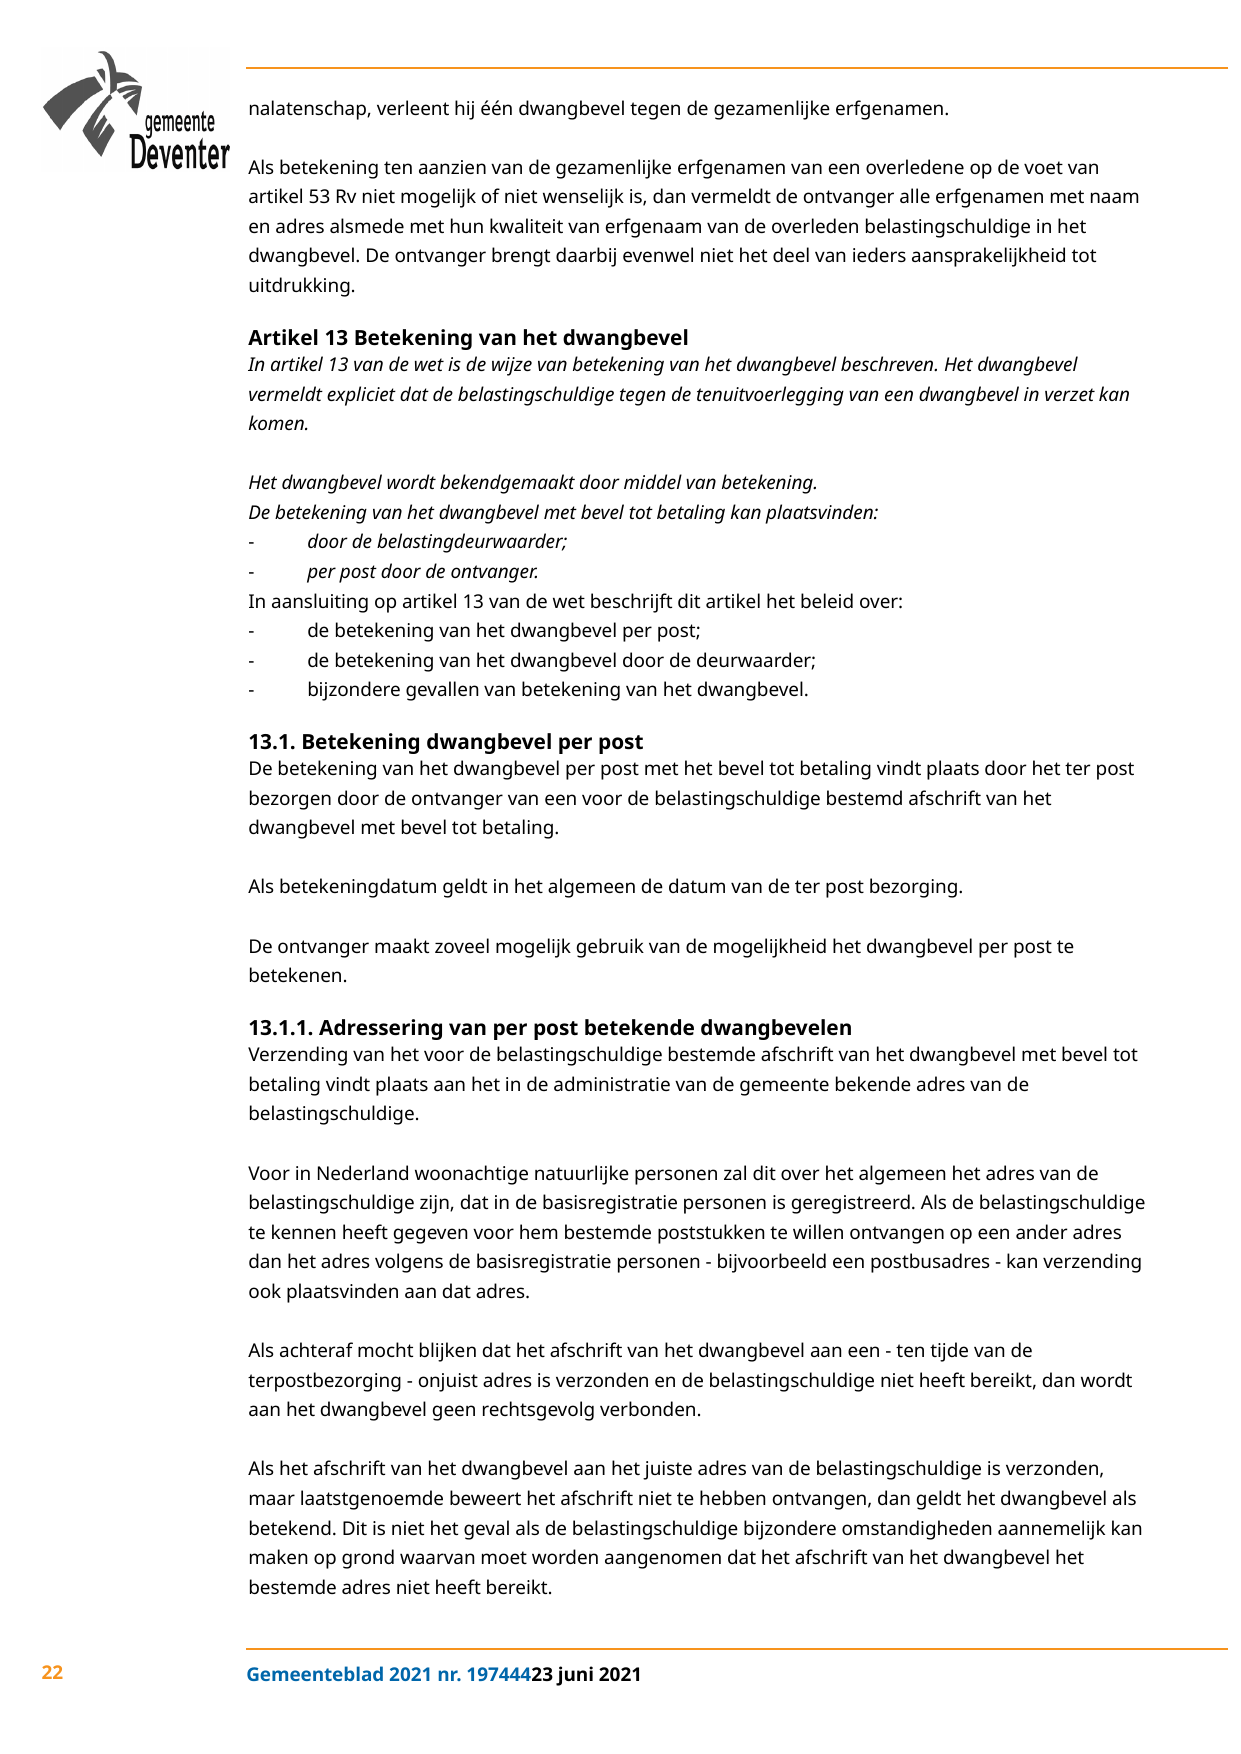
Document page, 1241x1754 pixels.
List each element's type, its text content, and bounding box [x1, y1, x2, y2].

text De ontvanger maakt zoveel mogelijk gebruik van de mogelijkheid het dwangbevel per post te betekenen. [248, 933, 1152, 988]
text Als betekening ten aanzien van de gezamenlijke erfgenamen van een overledene op de voet van artikel 53 Rv niet mogelijk of niet wenselijk is, dan vermeldt de ontvanger alle erfgenamen met naam en adres alsmede met hun kwaliteit van erfgenaam van de overleden belastingschuldige in het dwangbevel. De ontvanger brengt daarbij evenwel niet het deel van ieders aansprakelijkheid tot uitdrukking. [248, 154, 1152, 298]
list de betekening van het dwangbevel per post; [248, 617, 1152, 643]
text nalatenschap, verleent hij één dwangbevel tegen de gezamenlijke erfgenamen. [248, 95, 1152, 121]
text Verzending van het voor de belastingschuldige bestemde afschrift van het dwangbevel met bevel tot betaling vindt plaats aan het in de administratie van de gemeente bekende adres van de belastingschuldige. [248, 1041, 1152, 1126]
list per post door de ontvanger. [248, 558, 1152, 584]
text 13.1. Betekening dwangbevel per post [248, 727, 1152, 755]
text Als achteraf mocht blijken dat het afschrift van het dwangbevel aan een - ten tijde van de terpostbezorging - onjuist adres is verzonden en de belastingschuldige niet heeft bereikt, dan wordt aan het dwangbevel geen rechtsgevolg verbonden. [248, 1337, 1152, 1422]
text De betekening van het dwangbevel met bevel tot betaling kan plaatsvinden: [248, 499, 1152, 525]
text In aansluiting op artikel 13 van de wet beschrijft dit artikel het beleid over: [248, 588, 1152, 613]
text In artikel 13 van de wet is de wijze van betekening van het dwangbevel beschreven. Het dwangbevel vermeldt expliciet dat de belastingschuldige tegen de tenuitvoerlegging van een dwangbevel in verzet kan komen. [248, 351, 1152, 436]
text Artikel 13 Betekening van het dwangbevel [248, 323, 1152, 351]
text Het dwangbevel wordt bekendgemaakt door middel van betekening. [248, 469, 1152, 495]
text 13.1.1. Adressering van per post betekende dwangbevelen [248, 1013, 1152, 1041]
list bijzondere gevallen van betekening van het dwangbevel. [248, 677, 1152, 702]
text Voor in Nederland woonachtige natuurlijke personen zal dit over het algemeen het adres van de belastingschuldige zijn, dat in de basisregistratie personen is geregistreerd. Als de belastingschuldige te kennen heeft gegeven voor hem bestemde poststukken te willen ontvangen op een ander adres dan het adres volgens de basisregistratie personen - bijvoorbeeld een postbusadres - kan verzending ook plaatsvinden aan dat adres. [248, 1160, 1152, 1304]
text De betekening van het dwangbevel per post met het bevel tot betaling vindt plaats door het ter post bezorgen door de ontvanger van een voor de belastingschuldige bestemd afschrift van het dwangbevel met bevel tot betaling. [248, 755, 1152, 840]
picture [41, 47, 231, 172]
list door de belastingdeurwaarder; [248, 529, 1152, 554]
text Als het afschrift van het dwangbevel aan het juiste adres van de belastingschuldige is verzonden, maar laatstgenoemde beweert het afschrift niet te hebben ontvangen, dan geldt het dwangbevel als betekend. Dit is niet het geval als de belastingschuldige bijzondere omstandigheden aannemelijk kan maken op grond waarvan moet worden aangenomen dat het afschrift van het dwangbevel het bestemde adres niet heeft bereikt. [248, 1456, 1152, 1599]
text Als betekeningdatum geldt in het algemeen de datum van de ter post bezorging. [248, 874, 1152, 899]
list de betekening van het dwangbevel door de deurwaarder; [248, 647, 1152, 673]
